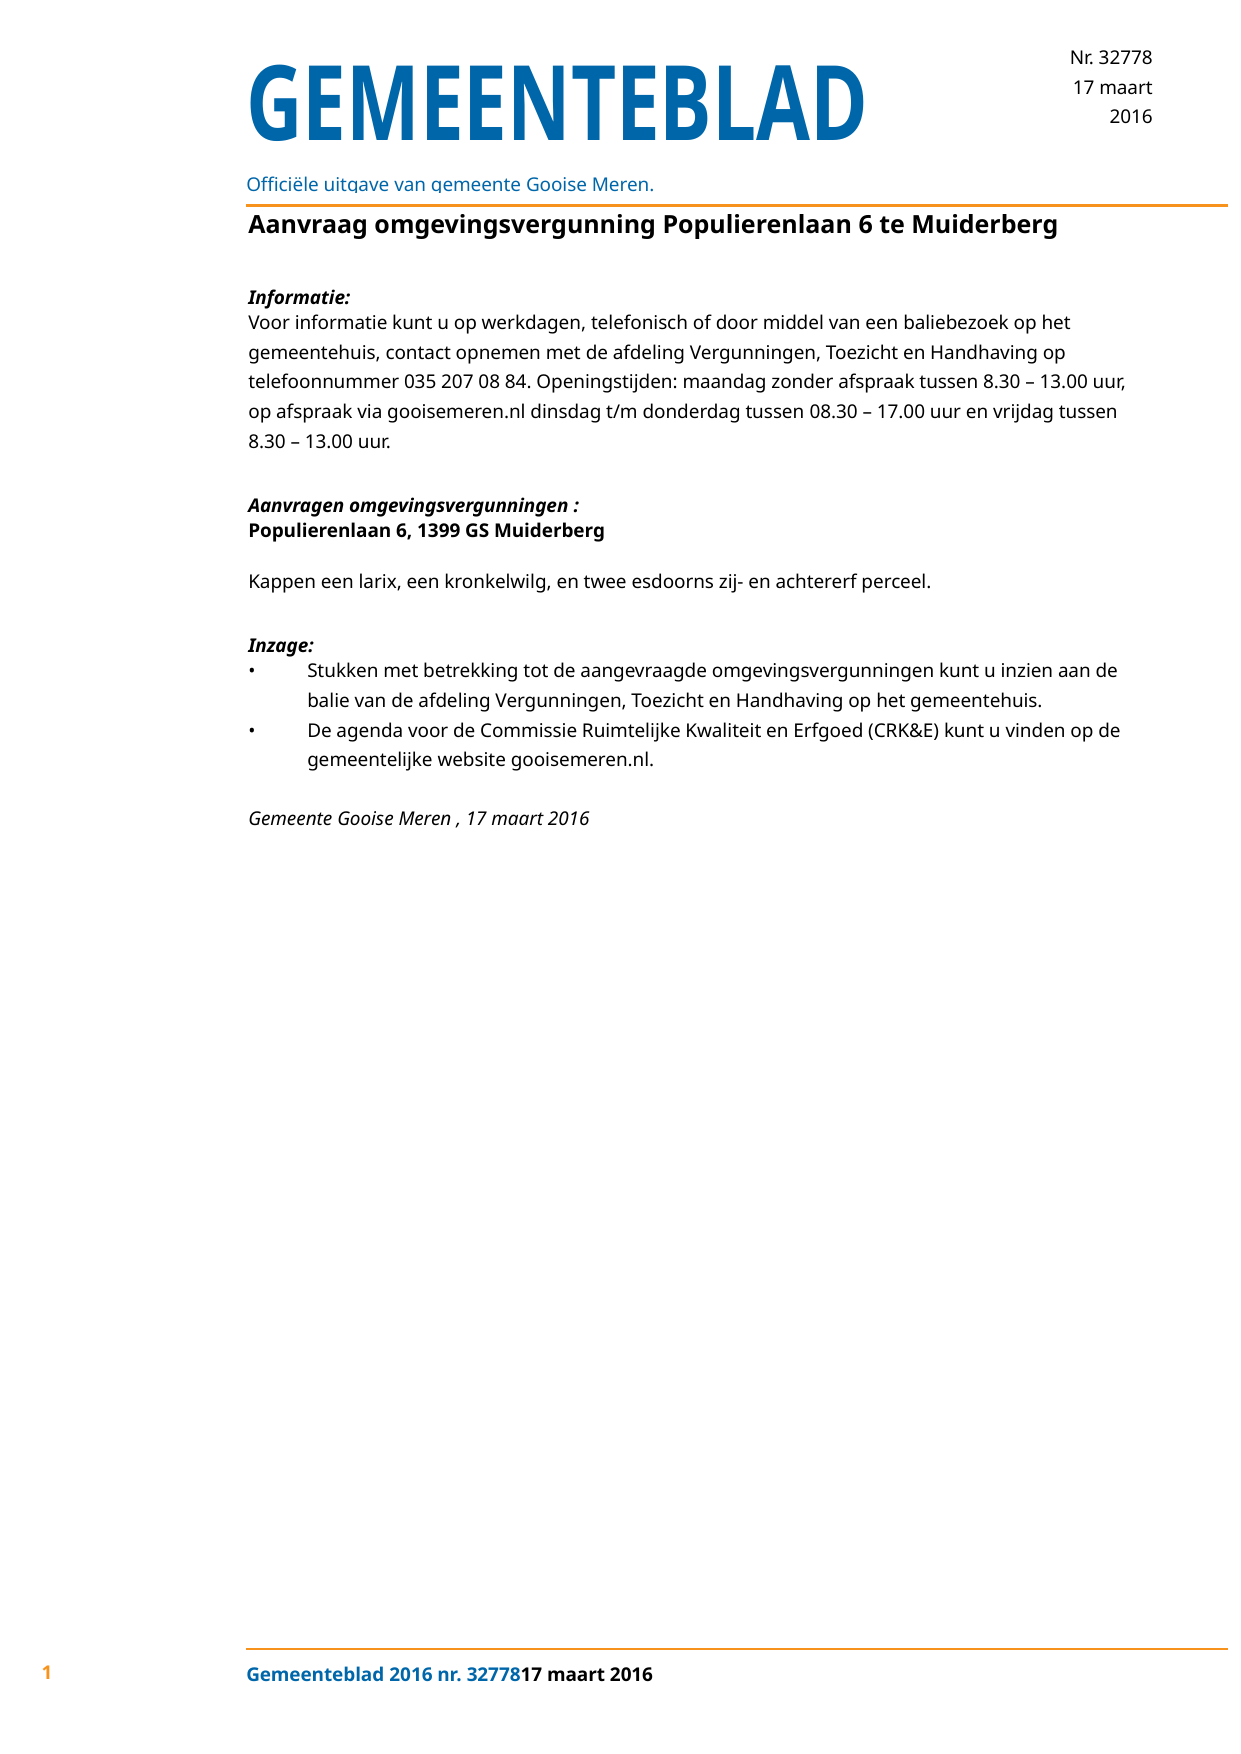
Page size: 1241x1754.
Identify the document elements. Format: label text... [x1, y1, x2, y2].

text Inzage: [248, 632, 1152, 658]
text Aanvraag omgevingsvergunning Populierenlaan 6 te Muiderberg [248, 207, 1152, 241]
text Voor informatie kunt u op werkdagen, telefonisch of door middel van een baliebezoek op het gemeentehuis, contact opnemen met de afdeling Vergunningen, Toezicht en Handhaving op telefoonnummer 035 207 08 84. Openingstijden: maandag zonder afspraak tussen 8.30 – 13.00 uur, op afspraak via gooisemeren.nl dinsdag t/m donderdag tussen 08.30 – 17.00 uur en vrijdag tussen 8.30 – 13.00 uur. [248, 309, 1152, 454]
text Informatie: [248, 284, 1152, 309]
text Populierenlaan 6, 1399 GS Muiderberg [248, 518, 1152, 543]
text Kappen een larix, een kronkelwilg, en twee esdoorns zij- en achtererf perceel. [248, 568, 1152, 594]
picture [41, 47, 231, 172]
text Gemeente Gooise Meren , 17 maart 2016 [248, 806, 1152, 831]
text Aanvragen omgevingsvergunningen : [248, 492, 1152, 518]
list Stukken met betrekking tot de aangevraagde omgevingsvergunningen kunt u inzien aan de balie van de afdeling Vergunningen, Toezicht en Handhaving op het gemeentehuis. [248, 658, 1152, 713]
list De agenda voor de Commissie Ruimtelijke Kwaliteit en Erfgoed (CRK&E) kunt u vinden op de gemeentelijke website gooisemeren.nl. [248, 717, 1152, 772]
